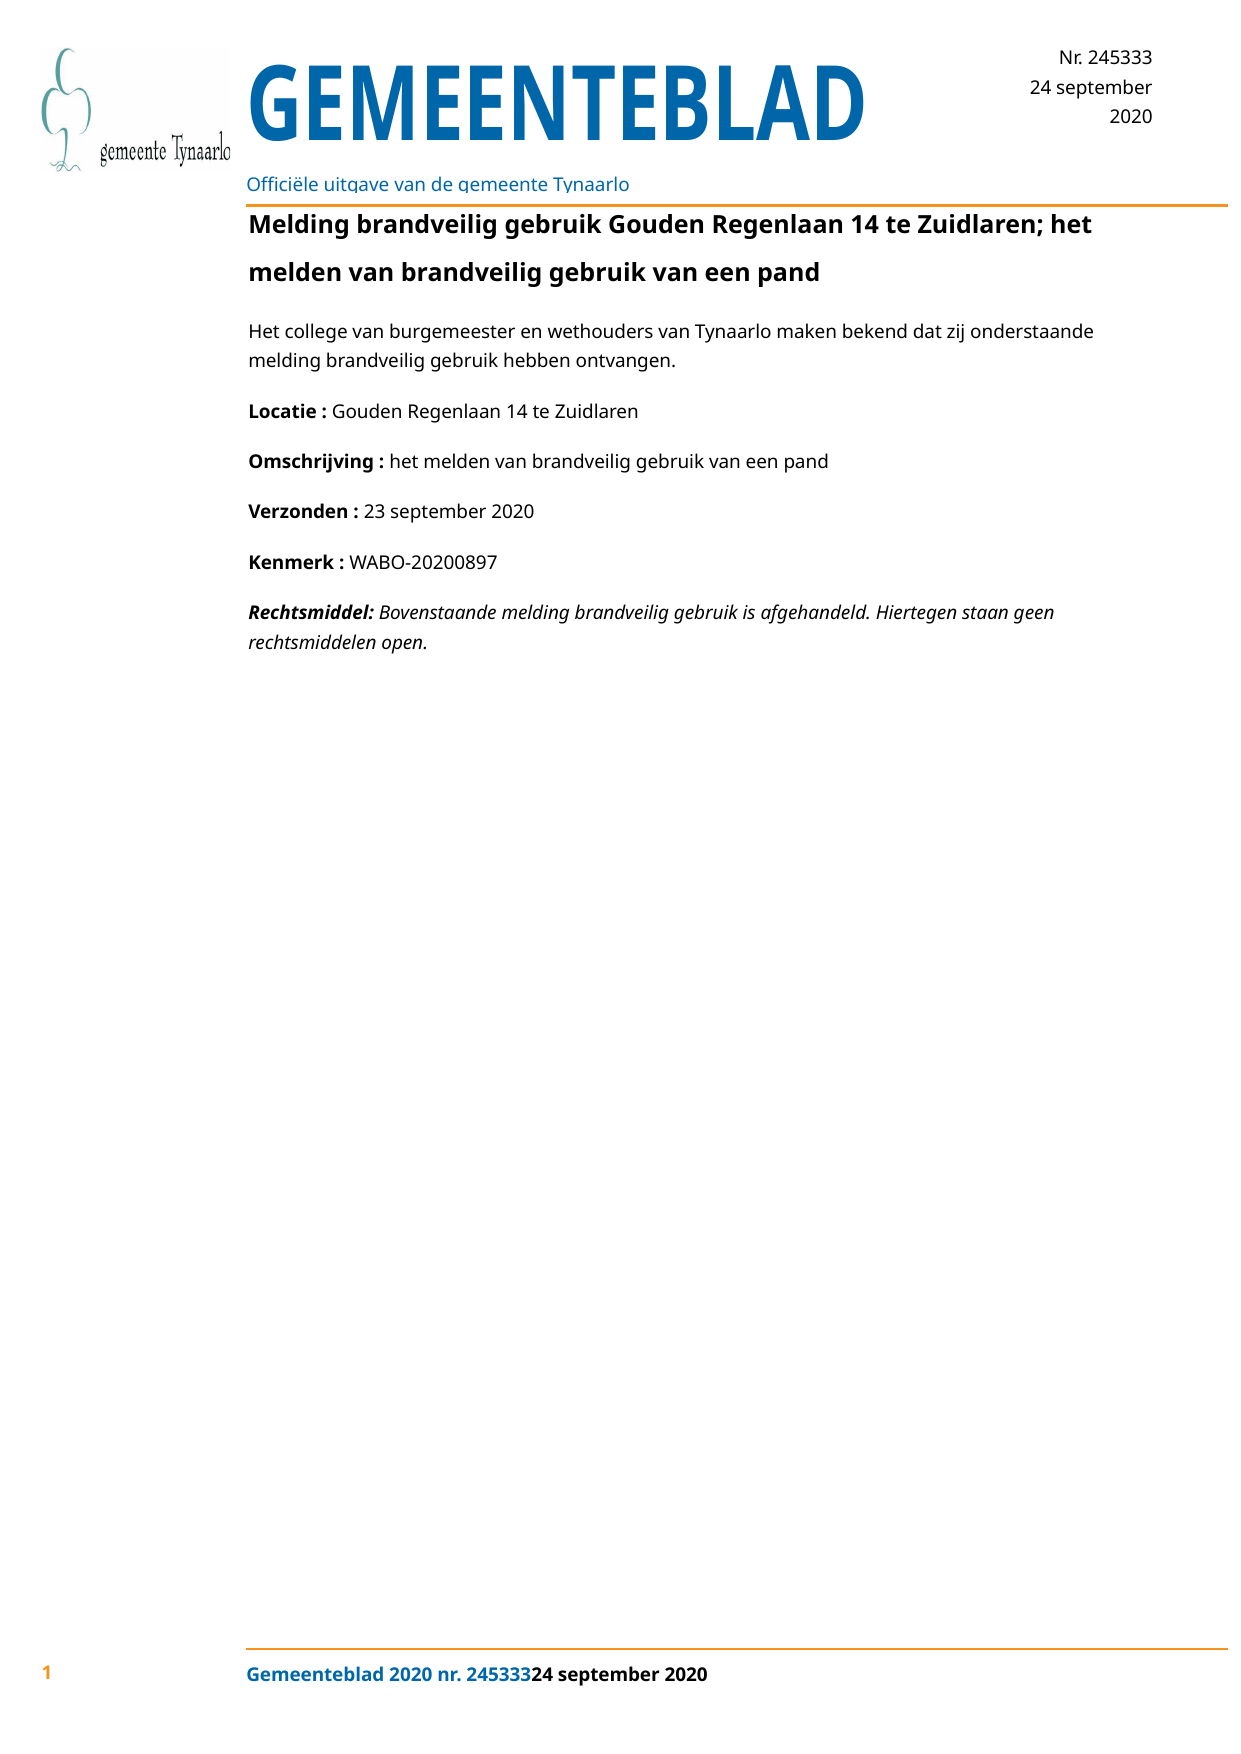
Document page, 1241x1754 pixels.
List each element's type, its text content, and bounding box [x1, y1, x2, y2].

text Kenmerk : WABO-20200897 [248, 549, 1152, 575]
picture [41, 47, 231, 172]
text Rechtsmiddel: Bovenstaande melding brandveilig gebruik is afgehandeld. Hiertegen staan geen rechtsmiddelen open. [248, 599, 1152, 655]
text Locatie : Gouden Regenlaan 14 te Zuidlaren [248, 398, 1152, 424]
text Omschrijving : het melden van brandveilig gebruik van een pand [248, 448, 1152, 474]
text Het college van burgemeester en wethouders van Tynaarlo maken bekend dat zij onderstaande melding brandveilig gebruik hebben ontvangen. [248, 318, 1152, 373]
text Melding brandveilig gebruik Gouden Regenlaan 14 te Zuidlaren; het melden van brandveilig gebruik van een pand [248, 207, 1152, 288]
text Verzonden : 23 september 2020 [248, 499, 1152, 524]
